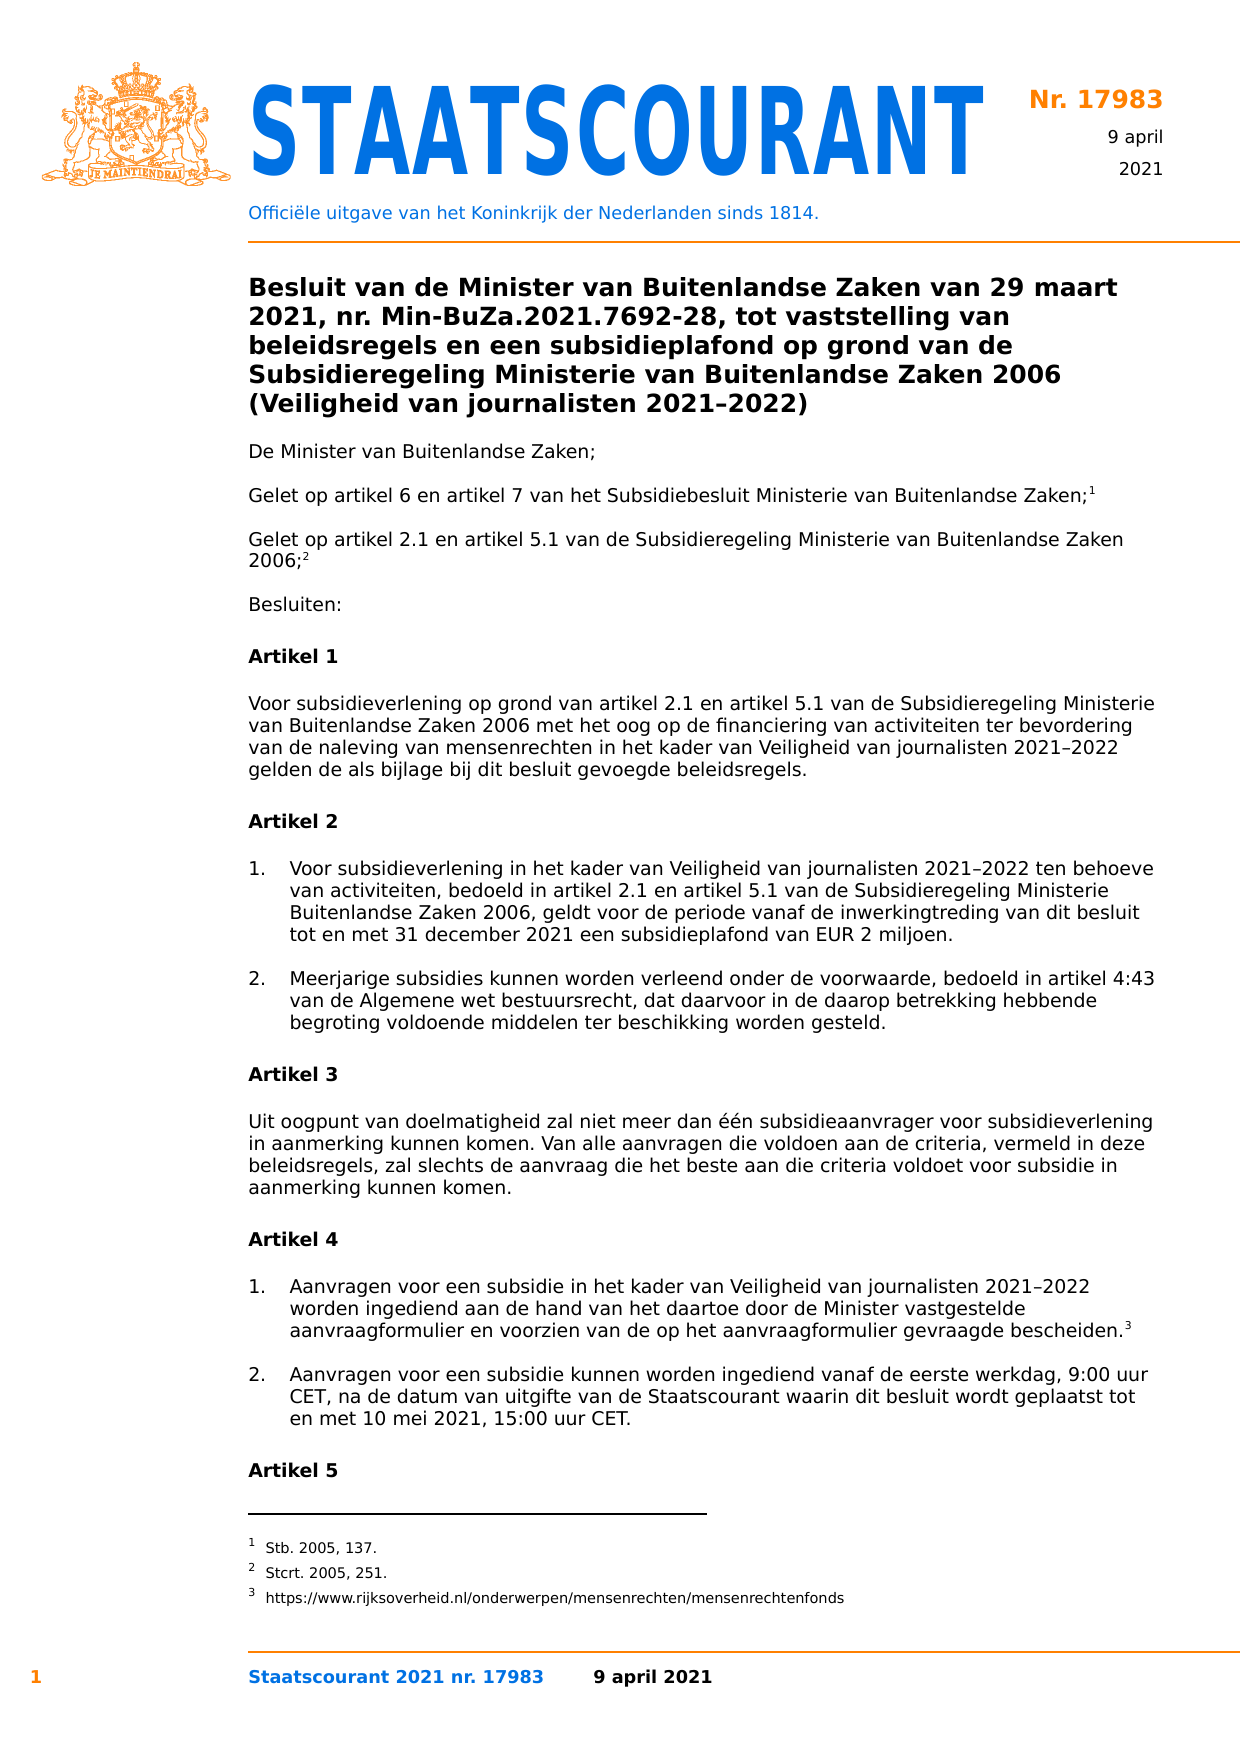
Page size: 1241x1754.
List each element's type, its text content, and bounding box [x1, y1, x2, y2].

table_cell 2021 [998, 153, 1240, 203]
text Uit oogpunt van doelmatigheid zal niet meer dan één subsidieaanvrager voor subsidieverlening in aanmerking kunnen komen. Van alle aanvragen die voldoen aan de criteria, vermeld in deze beleidsregels, zal slechts de aanvraag die het beste aan die criteria voldoet voor subsidie in aanmerking kunnen komen. [248, 1111, 1163, 1199]
picture [41, 62, 231, 186]
table_cell Officiële uitgave van het Koninkrijk der Nederlanden sinds 1814. [248, 203, 1240, 241]
text De Minister van Buitenlandse Zaken; [248, 441, 1163, 463]
text Stcrt. 2005, 251. [248, 1561, 1163, 1583]
text 1. Voor subsidieverlening in het kader van Veiligheid van journalisten 2021–2022 ten behoeve van activiteiten, bedoeld in artikel 2.1 en artikel 5.1 van de Subsidieregeling Ministerie Buitenlandse Zaken 2006, geldt voor de periode vanaf de inwerkingtreding van dit besluit tot en met 31 december 2021 een subsidieplafond van EUR 2 miljoen. [248, 858, 1163, 946]
table_header [25, 62, 248, 241]
text Gelet op artikel 6 en artikel 7 van het Subsidiebesluit Ministerie van Buitenlandse Zaken; [248, 484, 1163, 507]
text 2. Meerjarige subsidies kunnen worden verleend onder de voorwaarde, bedoeld in artikel 4:43 van de Algemene wet bestuursrecht, dat daarvoor in de daarop betrekking hebbende begroting voldoende middelen ter beschikking worden gesteld. [248, 968, 1163, 1034]
subtitle Artikel 3 [248, 1064, 1163, 1086]
subtitle Artikel 2 [248, 811, 1163, 833]
table_cell 9 april [998, 121, 1240, 153]
text https://www.rijksoverheid.nl/onderwerpen/mensenrechten/mensenrechtenfonds [248, 1586, 1163, 1608]
text Besluiten: [248, 594, 1163, 616]
text 2. Aanvragen voor een subsidie kunnen worden ingediend vanaf de eerste werkdag, 9:00 uur CET, na de datum van uitgifte van de Staatscourant waarin dit besluit wordt geplaatst tot en met 10 mei 2021, 15:00 uur CET. [248, 1363, 1163, 1429]
table_header STAATSCOURANT [248, 62, 998, 203]
text Stb. 2005, 137. [248, 1536, 1163, 1558]
text Gelet op artikel 2.1 en artikel 5.1 van de Subsidieregeling Ministerie van Buitenlandse Zaken 2006; [248, 528, 1163, 572]
subtitle Artikel 1 [248, 646, 1163, 668]
table_header Nr. 17983 [998, 62, 1240, 121]
subtitle Besluit van de Minister van Buitenlandse Zaken van 29 maart 2021, nr. Min-BuZa.2021.7692-28, tot vaststelling van beleidsregels en een subsidieplafond op grond van de Subsidieregeling Ministerie van Buitenlandse Zaken 2006 (Veiligheid van journalisten 2021–2022) [248, 273, 1163, 419]
text Voor subsidieverlening op grond van artikel 2.1 en artikel 5.1 van de Subsidieregeling Ministerie van Buitenlandse Zaken 2006 met het oog op de financiering van activiteiten ter bevordering van de naleving van mensenrechten in het kader van Veiligheid van journalisten 2021–2022 gelden de als bijlage bij dit besluit gevoegde beleidsregels. [248, 693, 1163, 781]
subtitle Artikel 5 [248, 1459, 1163, 1481]
text 1. Aanvragen voor een subsidie in het kader van Veiligheid van journalisten 2021–2022 worden ingediend aan de hand van het daartoe door de Minister vastgestelde aanvraagformulier en voorzien van de op het aanvraagformulier gevraagde bescheiden. [248, 1276, 1163, 1342]
subtitle Artikel 4 [248, 1229, 1163, 1251]
